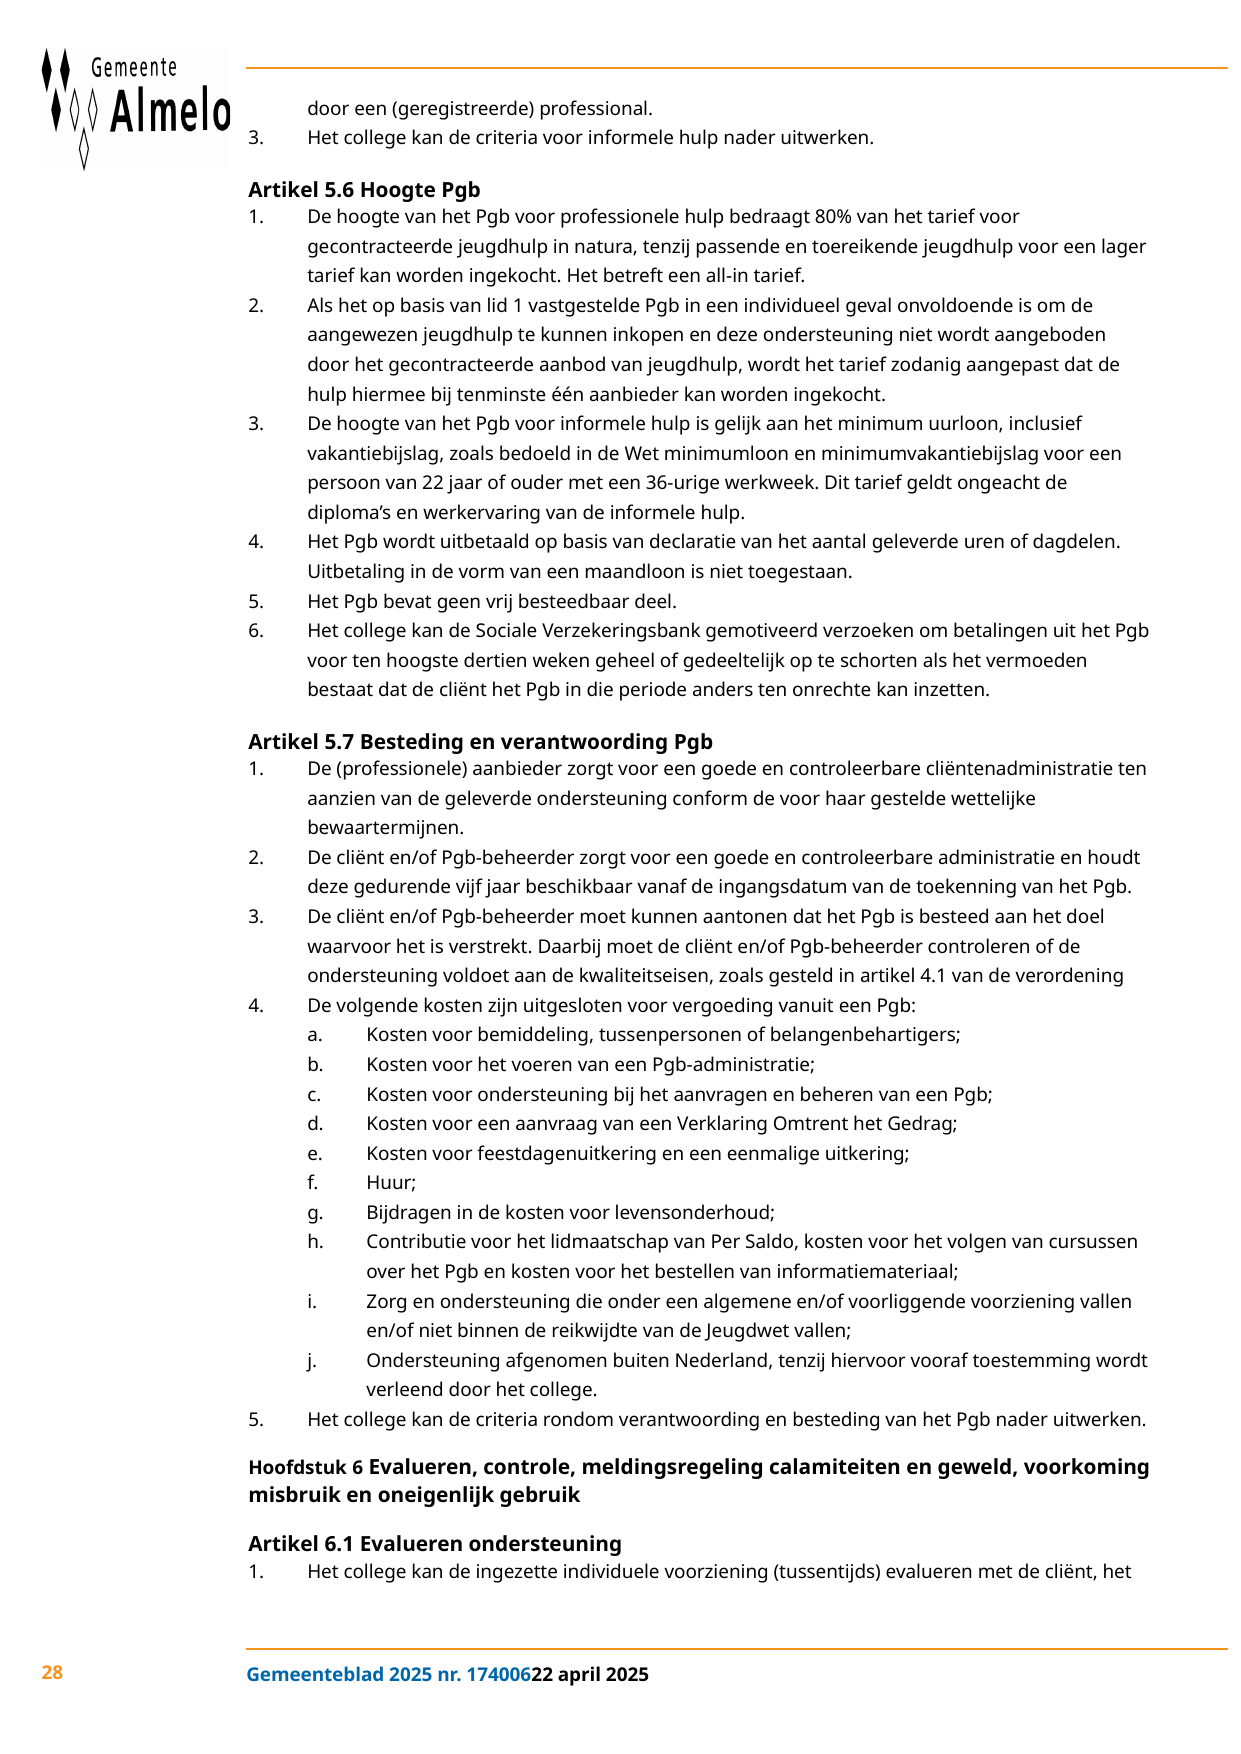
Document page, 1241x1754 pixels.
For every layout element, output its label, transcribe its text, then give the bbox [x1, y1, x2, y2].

list Kosten voor het voeren van een Pgb-administratie; [307, 1051, 1152, 1077]
list De cliënt en/of Pgb-beheerder zorgt voor een goede en controleerbare administratie en houdt deze gedurende vijf jaar beschikbaar vanaf de ingangsdatum van de toekenning van het Pgb. [248, 844, 1152, 899]
list Het college kan de criteria rondom verantwoording en besteding van het Pgb nader uitwerken. [248, 1406, 1152, 1432]
list Zorg en ondersteuning die onder een algemene en/of voorliggende voorziening vallen en/of niet binnen de reikwijdte van de Jeugdwet vallen; [307, 1288, 1152, 1343]
list Het Pgb bevat geen vrij besteedbaar deel. [248, 588, 1152, 613]
list Bijdragen in de kosten voor levensonderhoud; [307, 1199, 1152, 1225]
list Kosten voor ondersteuning bij het aanvragen en beheren van een Pgb; [307, 1081, 1152, 1107]
list Ondersteuning afgenomen buiten Nederland, tenzij hiervoor vooraf toestemming wordt verleend door het college. [307, 1347, 1152, 1402]
list Het college kan de criteria voor informele hulp nader uitwerken. [248, 124, 1152, 150]
list Het Pgb wordt uitbetaald op basis van declaratie van het aantal geleverde uren of dagdelen. Uitbetaling in de vorm van een maandloon is niet toegestaan. [248, 529, 1152, 584]
list Kosten voor bemiddeling, tussenpersonen of belangenbehartigers; [307, 1022, 1152, 1047]
list Kosten voor een aanvraag van een Verklaring Omtrent het Gedrag; [307, 1110, 1152, 1136]
list Het college kan de ingezette individuele voorziening (tussentijds) evalueren met de cliënt, het [248, 1558, 1152, 1584]
text Artikel 5.7 Besteding en verantwoording Pgb [248, 727, 1152, 755]
list Contributie voor het lidmaatschap van Per Saldo, kosten voor het volgen van cursussen over het Pgb en kosten voor het bestellen van informatiemateriaal; [307, 1229, 1152, 1284]
list De cliënt en/of Pgb-beheerder moet kunnen aantonen dat het Pgb is besteed aan het doel waarvoor het is verstrekt. Daarbij moet de cliënt en/of Pgb-beheerder controleren of de ondersteuning voldoet aan de kwaliteitseisen, zoals gesteld in artikel 4.1 van de verordening [248, 903, 1152, 988]
list De (professionele) aanbieder zorgt voor een goede en controleerbare cliëntenadministratie ten aanzien van de geleverde ondersteuning conform de voor haar gestelde wettelijke bewaartermijnen. [248, 755, 1152, 840]
text Artikel 5.6 Hoogte Pgb [248, 175, 1152, 203]
list Het college kan de Sociale Verzekeringsbank gemotiveerd verzoeken om betalingen uit het Pgb voor ten hoogste dertien weken geheel of gedeeltelijk op te schorten als het vermoeden bestaat dat de cliënt het Pgb in die periode anders ten onrechte kan inzetten. [248, 617, 1152, 702]
picture [41, 47, 231, 172]
list door een (geregistreerde) professional. [248, 95, 1152, 121]
text Artikel 6.1 Evalueren ondersteuning [248, 1529, 1152, 1558]
list Als het op basis van lid 1 vastgestelde Pgb in een individueel geval onvoldoende is om de aangewezen jeugdhulp te kunnen inkopen en deze ondersteuning niet wordt aangeboden door het gecontracteerde aanbod van jeugdhulp, wordt het tarief zodanig aangepast dat de hulp hiermee bij tenminste één aanbieder kan worden ingekocht. [248, 292, 1152, 406]
list Kosten voor feestdagenuitkering en een eenmalige uitkering; [307, 1140, 1152, 1166]
text Hoofdstuk 6 Evalueren, controle, meldingsregeling calamiteiten en geweld, voorkoming misbruik en oneigenlijk gebruik [248, 1452, 1152, 1509]
list Huur; [307, 1169, 1152, 1195]
list De volgende kosten zijn uitgesloten voor vergoeding vanuit een Pgb: [248, 992, 1152, 1018]
list De hoogte van het Pgb voor informele hulp is gelijk aan het minimum uurloon, inclusief vakantiebijslag, zoals bedoeld in de Wet minimumloon en minimumvakantiebijslag voor een persoon van 22 jaar of ouder met een 36-urige werkweek. Dit tarief geldt ongeacht de diploma’s en werkervaring van de informele hulp. [248, 410, 1152, 525]
list De hoogte van het Pgb voor professionele hulp bedraagt 80% van het tarief voor gecontracteerde jeugdhulp in natura, tenzij passende en toereikende jeugdhulp voor een lager tarief kan worden ingekocht. Het betreft een all-in tarief. [248, 203, 1152, 288]
